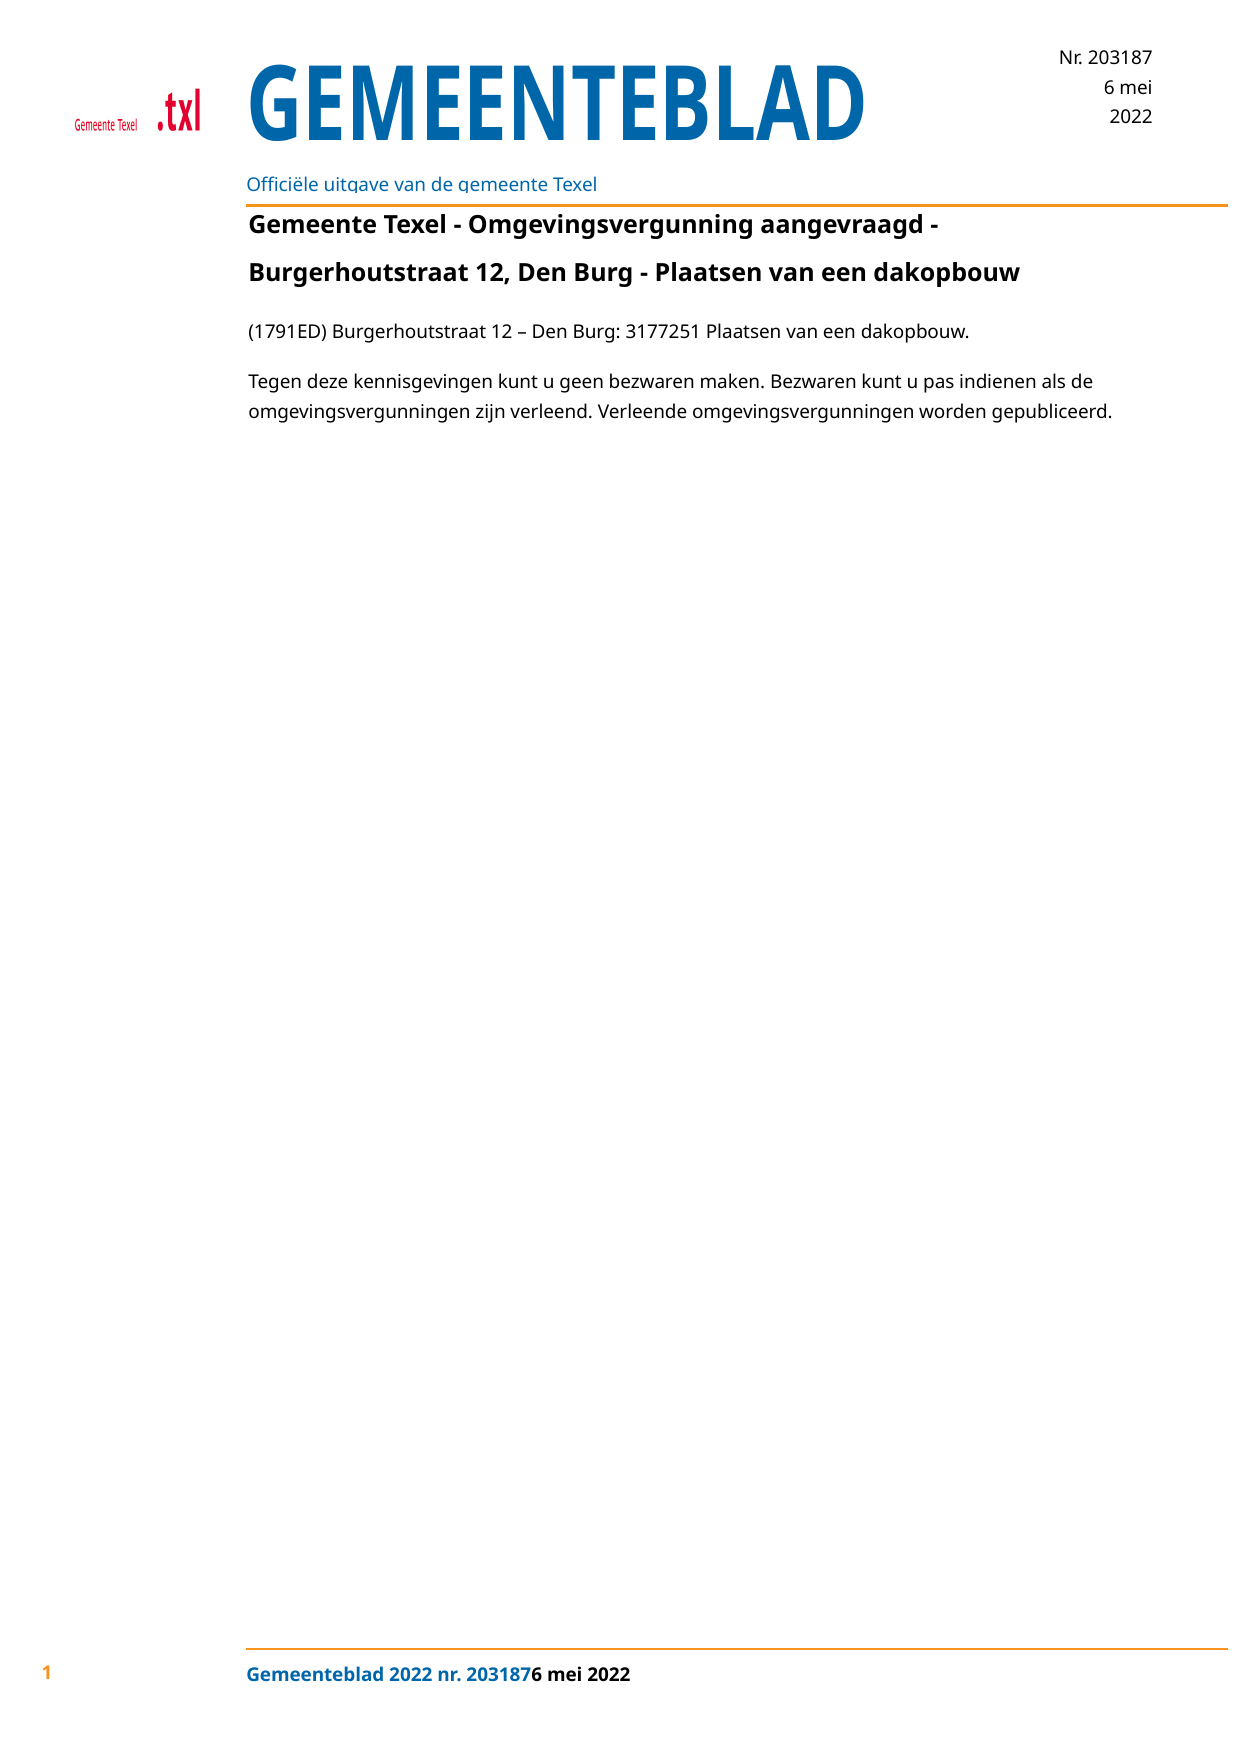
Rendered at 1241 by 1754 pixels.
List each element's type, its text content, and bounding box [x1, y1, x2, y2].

text (1791ED) Burgerhoutstraat 12 – Den Burg: 3177251 Plaatsen van een dakopbouw. [248, 318, 1152, 344]
text Gemeente Texel - Omgevingsvergunning aangevraagd - Burgerhoutstraat 12, Den Burg - Plaatsen van een dakopbouw [248, 207, 1152, 288]
picture [41, 47, 231, 172]
text Tegen deze kennisgevingen kunt u geen bezwaren maken. Bezwaren kunt u pas indienen als de omgevingsvergunningen zijn verleend. Verleende omgevingsvergunningen worden gepubliceerd. [248, 368, 1152, 424]
